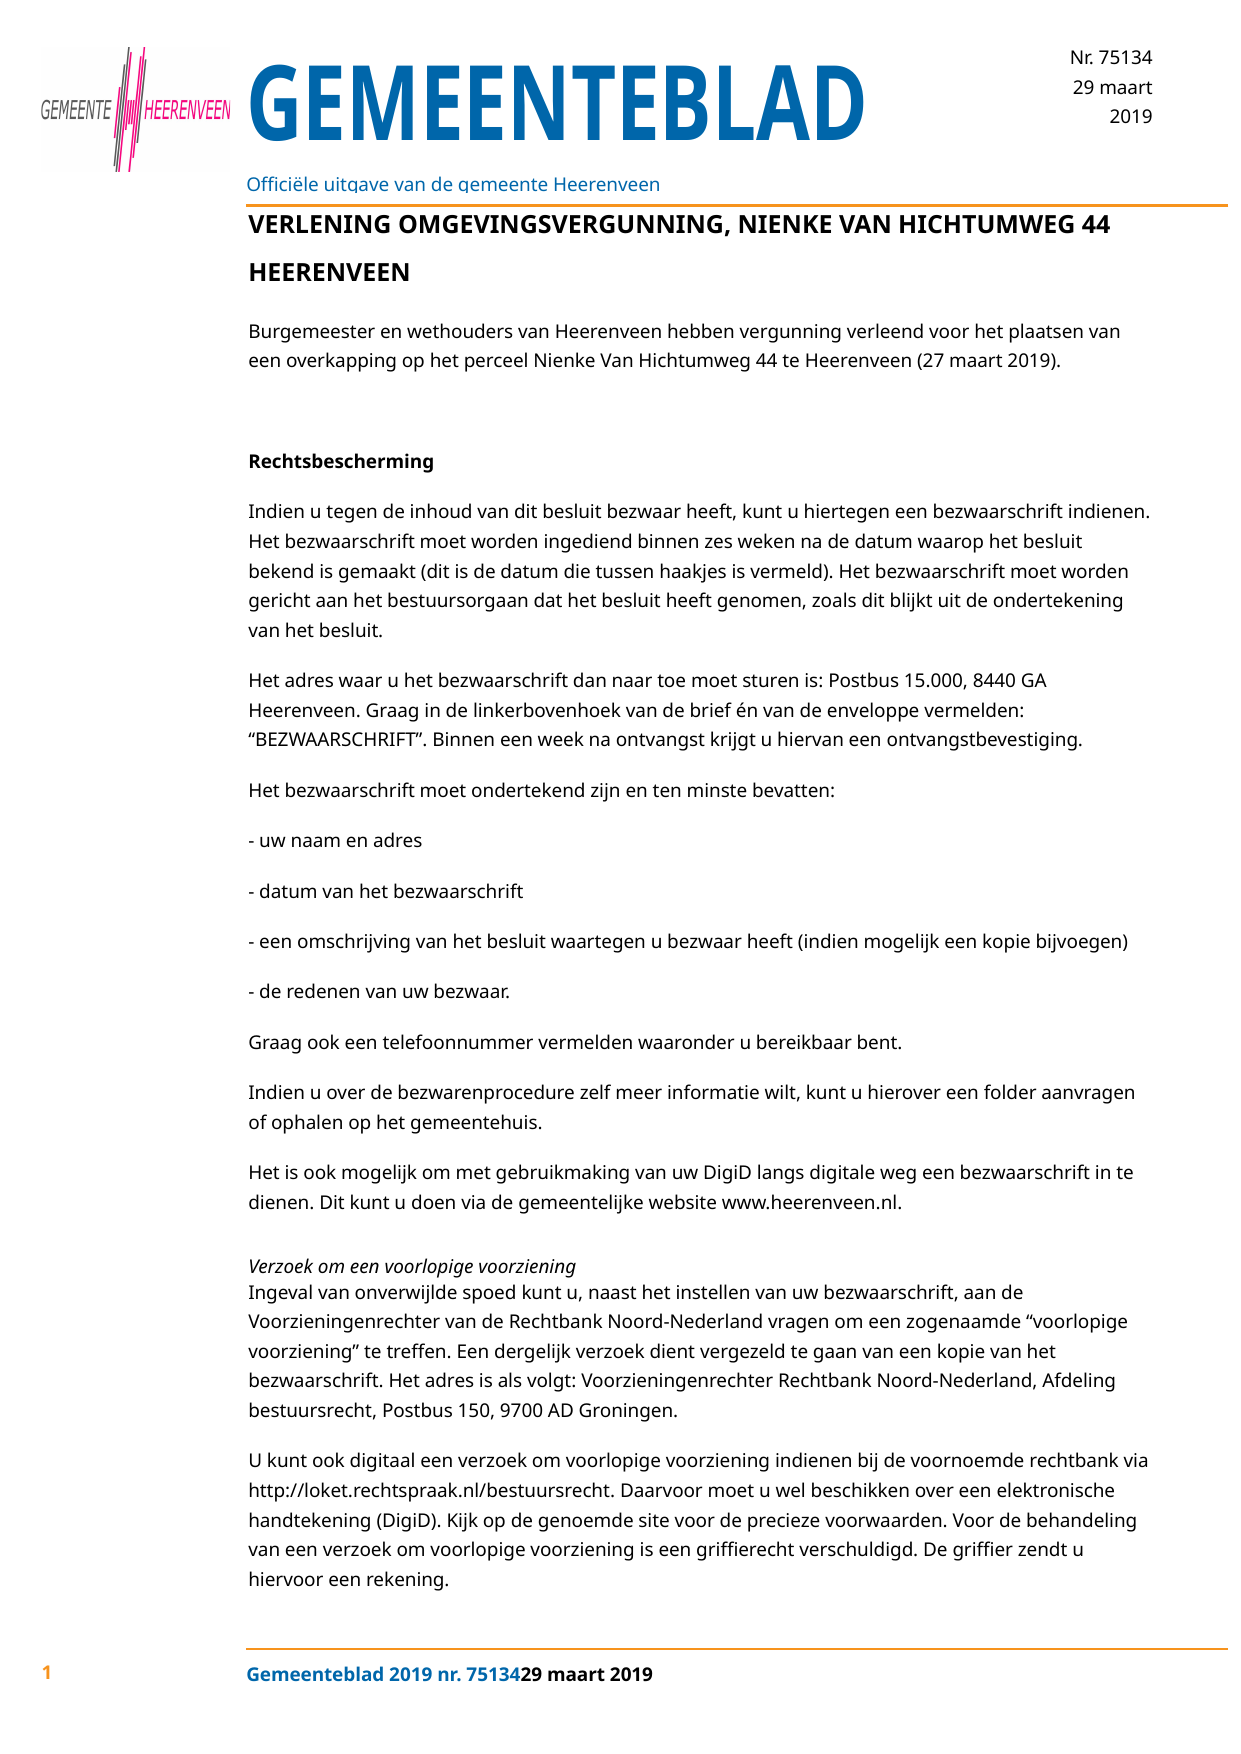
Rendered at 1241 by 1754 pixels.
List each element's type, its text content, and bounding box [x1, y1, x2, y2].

picture [41, 47, 231, 172]
text Graag ook een telefoonnummer vermelden waaronder u bereikbaar bent. [248, 1029, 1152, 1055]
text Ingeval van onverwijlde spoed kunt u, naast het instellen van uw bezwaarschrift, aan de Voorzieningenrechter van de Rechtbank Noord-Nederland vragen om een zogenaamde “voorlopige voorziening” te treffen. Een dergelijk verzoek dient vergezeld te gaan van een kopie van het bezwaarschrift. Het adres is als volgt: Voorzieningenrechter Rechtbank Noord-Nederland, Afdeling bestuursrecht, Postbus 150, 9700 AD Groningen. [248, 1279, 1152, 1423]
text - de redenen van uw bezwaar. [248, 979, 1152, 1004]
text VERLENING OMGEVINGSVERGUNNING, NIENKE VAN HICHTUMWEG 44 HEERENVEEN [248, 207, 1152, 288]
text Verzoek om een voorlopige voorziening [248, 1253, 1152, 1279]
text Rechtsbescherming [248, 448, 1152, 474]
text Indien u tegen de inhoud van dit besluit bezwaar heeft, kunt u hiertegen een bezwaarschrift indienen. Het bezwaarschrift moet worden ingediend binnen zes weken na de datum waarop het besluit bekend is gemaakt (dit is de datum die tussen haakjes is vermeld). Het bezwaarschrift moet worden gericht aan het bestuursorgaan dat het besluit heeft genomen, zoals dit blijkt uit de ondertekening van het besluit. [248, 499, 1152, 643]
text Het is ook mogelijk om met gebruikmaking van uw DigiD langs digitale weg een bezwaarschrift in te dienen. Dit kunt u doen via de gemeentelijke website www.heerenveen.nl. [248, 1159, 1152, 1215]
text U kunt ook digitaal een verzoek om voorlopige voorziening indienen bij de voornoemde rechtbank via http://loket.rechtspraak.nl/bestuursrecht. Daarvoor moet u wel beschikken over een elektronische handtekening (DigiD). Kijk op de genoemde site voor de precieze voorwaarden. Voor de behandeling van een verzoek om voorlopige voorziening is een griffierecht verschuldigd. De griffier zendt u hiervoor een rekening. [248, 1448, 1152, 1592]
text - datum van het bezwaarschrift [248, 878, 1152, 904]
text Indien u over de bezwarenprocedure zelf meer informatie wilt, kunt u hierover een folder aanvragen of ophalen op het gemeentehuis. [248, 1079, 1152, 1135]
text Het bezwaarschrift moet ondertekend zijn en ten minste bevatten: [248, 777, 1152, 803]
text - uw naam en adres [248, 827, 1152, 853]
text - een omschrijving van het besluit waartegen u bezwaar heeft (indien mogelijk een kopie bijvoegen) [248, 928, 1152, 954]
text Het adres waar u het bezwaarschrift dan naar toe moet sturen is: Postbus 15.000, 8440 GA Heerenveen. Graag in de linkerbovenhoek van de brief én van de enveloppe vermelden: “BEZWAARSCHRIFT”. Binnen een week na ontvangst krijgt u hiervan een ontvangstbevestiging. [248, 667, 1152, 752]
text Burgemeester en wethouders van Heerenveen hebben vergunning verleend voor het plaatsen van een overkapping op het perceel Nienke Van Hichtumweg 44 te Heerenveen (27 maart 2019). [248, 318, 1152, 373]
